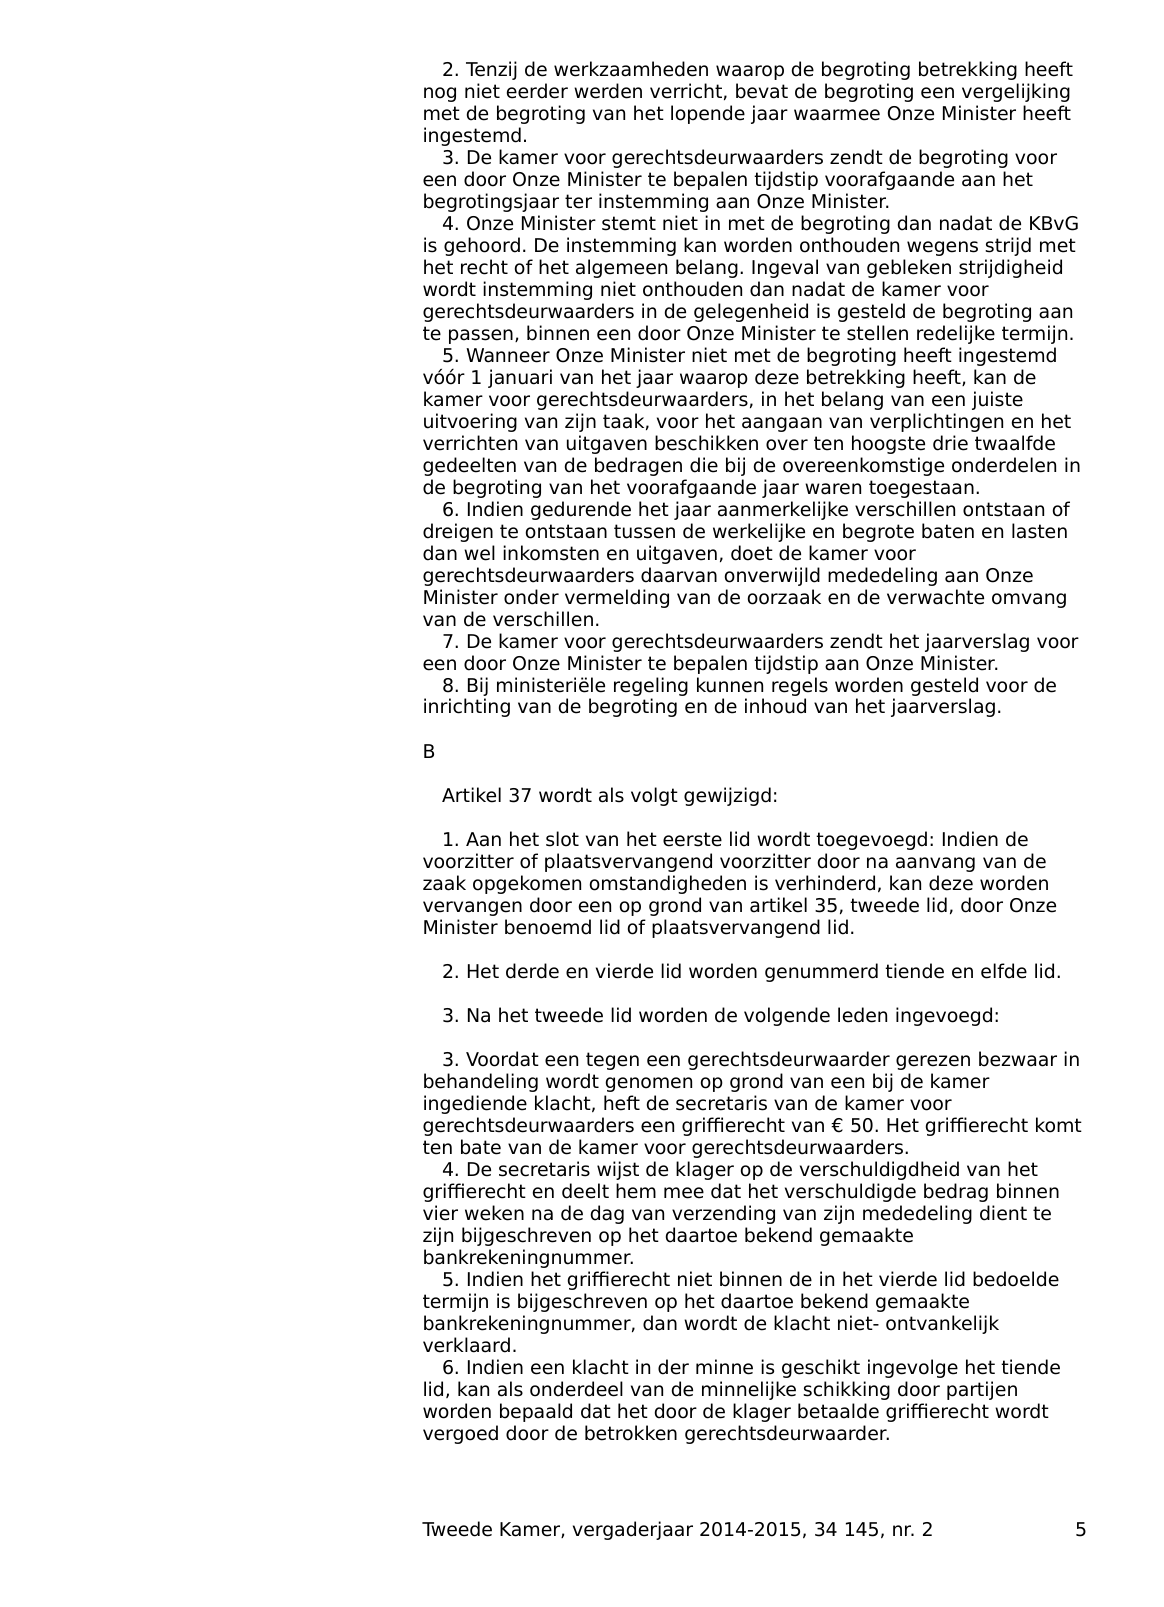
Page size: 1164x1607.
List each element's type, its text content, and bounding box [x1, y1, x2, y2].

text B [422, 741, 1087, 763]
text 4. De secretaris wijst de klager op de verschuldigdheid van het griffierecht en deelt hem mee dat het verschuldigde bedrag binnen vier weken na de dag van verzending van zijn mededeling dient te zijn bijgeschreven op het daartoe bekend gemaakte bankrekeningnummer. [422, 1159, 1087, 1269]
text 8. Bij ministeriële regeling kunnen regels worden gesteld voor de inrichting van de begroting en de inhoud van het jaarverslag. [422, 674, 1087, 718]
text 6. Indien gedurende het jaar aanmerkelijke verschillen ontstaan of dreigen te ontstaan tussen de werkelijke en begrote baten en lasten dan wel inkomsten en uitgaven, doet de kamer voor gerechtsdeurwaarders daarvan onverwijld mededeling aan Onze Minister onder vermelding van de oorzaak en de verwachte omvang van de verschillen. [422, 499, 1087, 631]
text 1. Aan het slot van het eerste lid wordt toegevoegd: Indien de voorzitter of plaatsvervangend voorzitter door na aanvang van de zaak opgekomen omstandigheden is verhinderd, kan deze worden vervangen door een op grond van artikel 35, tweede lid, door Onze Minister benoemd lid of plaatsvervangend lid. [422, 829, 1087, 939]
text 5. Indien het griffierecht niet binnen de in het vierde lid bedoelde termijn is bijgeschreven op het daartoe bekend gemaakte bankrekeningnummer, dan wordt de klacht niet- ontvankelijk verklaard. [422, 1269, 1087, 1357]
text 2. Tenzij de werkzaamheden waarop de begroting betrekking heeft nog niet eerder werden verricht, bevat de begroting een vergelijking met de begroting van het lopende jaar waarmee Onze Minister heeft ingestemd. [422, 59, 1087, 147]
text 4. Onze Minister stemt niet in met de begroting dan nadat de KBvG is gehoord. De instemming kan worden onthouden wegens strijd met het recht of het algemeen belang. Ingeval van gebleken strijdigheid wordt instemming niet onthouden dan nadat de kamer voor gerechtsdeurwaarders in de gelegenheid is gesteld de begroting aan te passen, binnen een door Onze Minister te stellen redelijke termijn. [422, 213, 1087, 345]
text Artikel 37 wordt als volgt gewijzigd: [422, 785, 1087, 807]
text 2. Het derde en vierde lid worden genummerd tiende en elfde lid. [422, 961, 1087, 983]
text 6. Indien een klacht in der minne is geschikt ingevolge het tiende lid, kan als onderdeel van de minnelijke schikking door partijen worden bepaald dat het door de klager betaalde griffierecht wordt vergoed door de betrokken gerechtsdeurwaarder. [422, 1357, 1087, 1445]
text 5. Wanneer Onze Minister niet met de begroting heeft ingestemd vóór 1 januari van het jaar waarop deze betrekking heeft, kan de kamer voor gerechtsdeurwaarders, in het belang van een juiste uitvoering van zijn taak, voor het aangaan van verplichtingen en het verrichten van uitgaven beschikken over ten hoogste drie twaalfde gedeelten van de bedragen die bij de overeenkomstige onderdelen in de begroting van het voorafgaande jaar waren toegestaan. [422, 345, 1087, 499]
text 3. Voordat een tegen een gerechtsdeurwaarder gerezen bezwaar in behandeling wordt genomen op grond van een bij de kamer ingediende klacht, heft de secretaris van de kamer voor gerechtsdeurwaarders een griffierecht van € 50. Het griffierecht komt ten bate van de kamer voor gerechtsdeurwaarders. [422, 1049, 1087, 1159]
text 3. De kamer voor gerechtsdeurwaarders zendt de begroting voor een door Onze Minister te bepalen tijdstip voorafgaande aan het begrotingsjaar ter instemming aan Onze Minister. [422, 147, 1087, 213]
text 3. Na het tweede lid worden de volgende leden ingevoegd: [422, 1005, 1087, 1027]
text 7. De kamer voor gerechtsdeurwaarders zendt het jaarverslag voor een door Onze Minister te bepalen tijdstip aan Onze Minister. [422, 631, 1087, 674]
